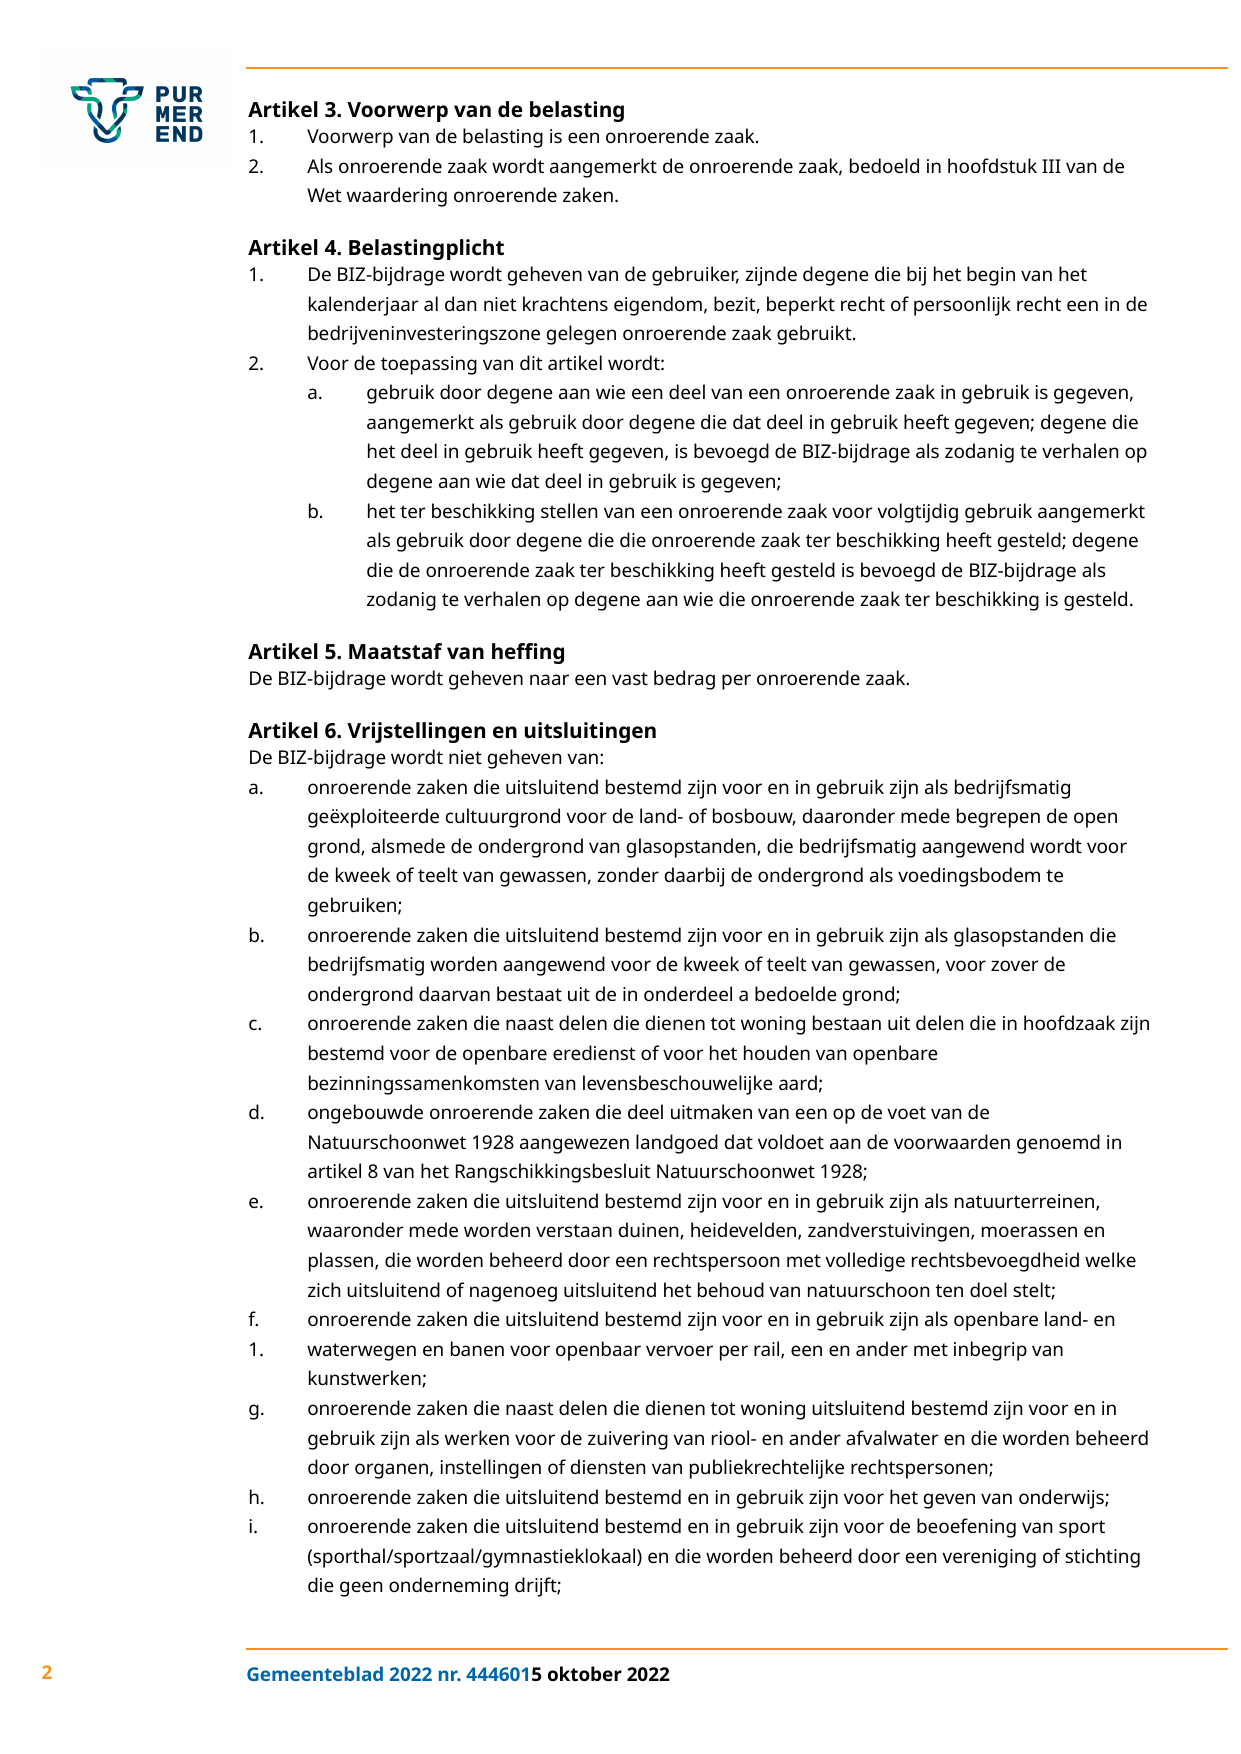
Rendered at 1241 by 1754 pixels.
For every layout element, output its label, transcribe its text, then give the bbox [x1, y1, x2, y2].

list onroerende zaken die naast delen die dienen tot woning uitsluitend bestemd zijn voor en in gebruik zijn als werken voor de zuivering van riool- en ander afvalwater en die worden beheerd door organen, instellingen of diensten van publiekrechtelijke rechtspersonen; [248, 1395, 1152, 1480]
list onroerende zaken die uitsluitend bestemd zijn voor en in gebruik zijn als bedrijfsmatig geëxploiteerde cultuurgrond voor de land- of bosbouw, daaronder mede begrepen de open grond, alsmede de ondergrond van glasopstanden, die bedrijfsmatig aangewend wordt voor de kweek of teelt van gewassen, zonder daarbij de ondergrond als voedingsbodem te gebruiken; [248, 774, 1152, 918]
list Voorwerp van de belasting is een onroerende zaak. [248, 123, 1152, 149]
list onroerende zaken die uitsluitend bestemd en in gebruik zijn voor de beoefening van sport (sporthal/sportzaal/gymnastieklokaal) en die worden beheerd door een vereniging of stichting die geen onderneming drijft; [248, 1513, 1152, 1598]
text Artikel 4. Belastingplicht [248, 233, 1152, 261]
text Artikel 5. Maatstaf van heffing [248, 637, 1152, 666]
list waterwegen en banen voor openbaar vervoer per rail, een en ander met inbegrip van kunstwerken; [248, 1336, 1152, 1391]
list De BIZ-bijdrage wordt geheven van de gebruiker, zijnde degene die bij het begin van het kalenderjaar al dan niet krachtens eigendom, bezit, beperkt recht of persoonlijk recht een in de bedrijveninvesteringszone gelegen onroerende zaak gebruikt. [248, 261, 1152, 346]
text De BIZ-bijdrage wordt geheven naar een vast bedrag per onroerende zaak. [248, 666, 1152, 691]
text De BIZ-bijdrage wordt niet geheven van: [248, 744, 1152, 770]
picture [41, 47, 231, 172]
list ongebouwde onroerende zaken die deel uitmaken van een op de voet van de Natuurschoonwet 1928 aangewezen landgoed dat voldoet aan de voorwaarden genoemd in artikel 8 van het Rangschikkingsbesluit Natuurschoonwet 1928; [248, 1099, 1152, 1184]
text Artikel 6. Vrijstellingen en uitsluitingen [248, 716, 1152, 744]
list het ter beschikking stellen van een onroerende zaak voor volgtijdig gebruik aangemerkt als gebruik door degene die die onroerende zaak ter beschikking heeft gesteld; degene die de onroerende zaak ter beschikking heeft gesteld is bevoegd de BIZ-bijdrage als zodanig te verhalen op degene aan wie die onroerende zaak ter beschikking is gesteld. [307, 498, 1152, 612]
text Artikel 3. Voorwerp van de belasting [248, 95, 1152, 123]
list gebruik door degene aan wie een deel van een onroerende zaak in gebruik is gegeven, aangemerkt als gebruik door degene die dat deel in gebruik heeft gegeven; degene die het deel in gebruik heeft gegeven, is bevoegd de BIZ-bijdrage als zodanig te verhalen op degene aan wie dat deel in gebruik is gegeven; [307, 379, 1152, 494]
list onroerende zaken die uitsluitend bestemd zijn voor en in gebruik zijn als natuurterreinen, waaronder mede worden verstaan duinen, heidevelden, zandverstuivingen, moerassen en plassen, die worden beheerd door een rechtspersoon met volledige rechtsbevoegdheid welke zich uitsluitend of nagenoeg uitsluitend het behoud van natuurschoon ten doel stelt; [248, 1188, 1152, 1303]
list onroerende zaken die naast delen die dienen tot woning bestaan uit delen die in hoofdzaak zijn bestemd voor de openbare eredienst of voor het houden van openbare bezinningssamenkomsten van levensbeschouwelijke aard; [248, 1011, 1152, 1096]
list Voor de toepassing van dit artikel wordt: [248, 350, 1152, 376]
list onroerende zaken die uitsluitend bestemd en in gebruik zijn voor het geven van onderwijs; [248, 1484, 1152, 1510]
list Als onroerende zaak wordt aangemerkt de onroerende zaak, bedoeld in hoofdstuk III van de Wet waardering onroerende zaken. [248, 153, 1152, 208]
list onroerende zaken die uitsluitend bestemd zijn voor en in gebruik zijn als openbare land- en [248, 1306, 1152, 1332]
list onroerende zaken die uitsluitend bestemd zijn voor en in gebruik zijn als glasopstanden die bedrijfsmatig worden aangewend voor de kweek of teelt van gewassen, voor zover de ondergrond daarvan bestaat uit de in onderdeel a bedoelde grond; [248, 922, 1152, 1007]
